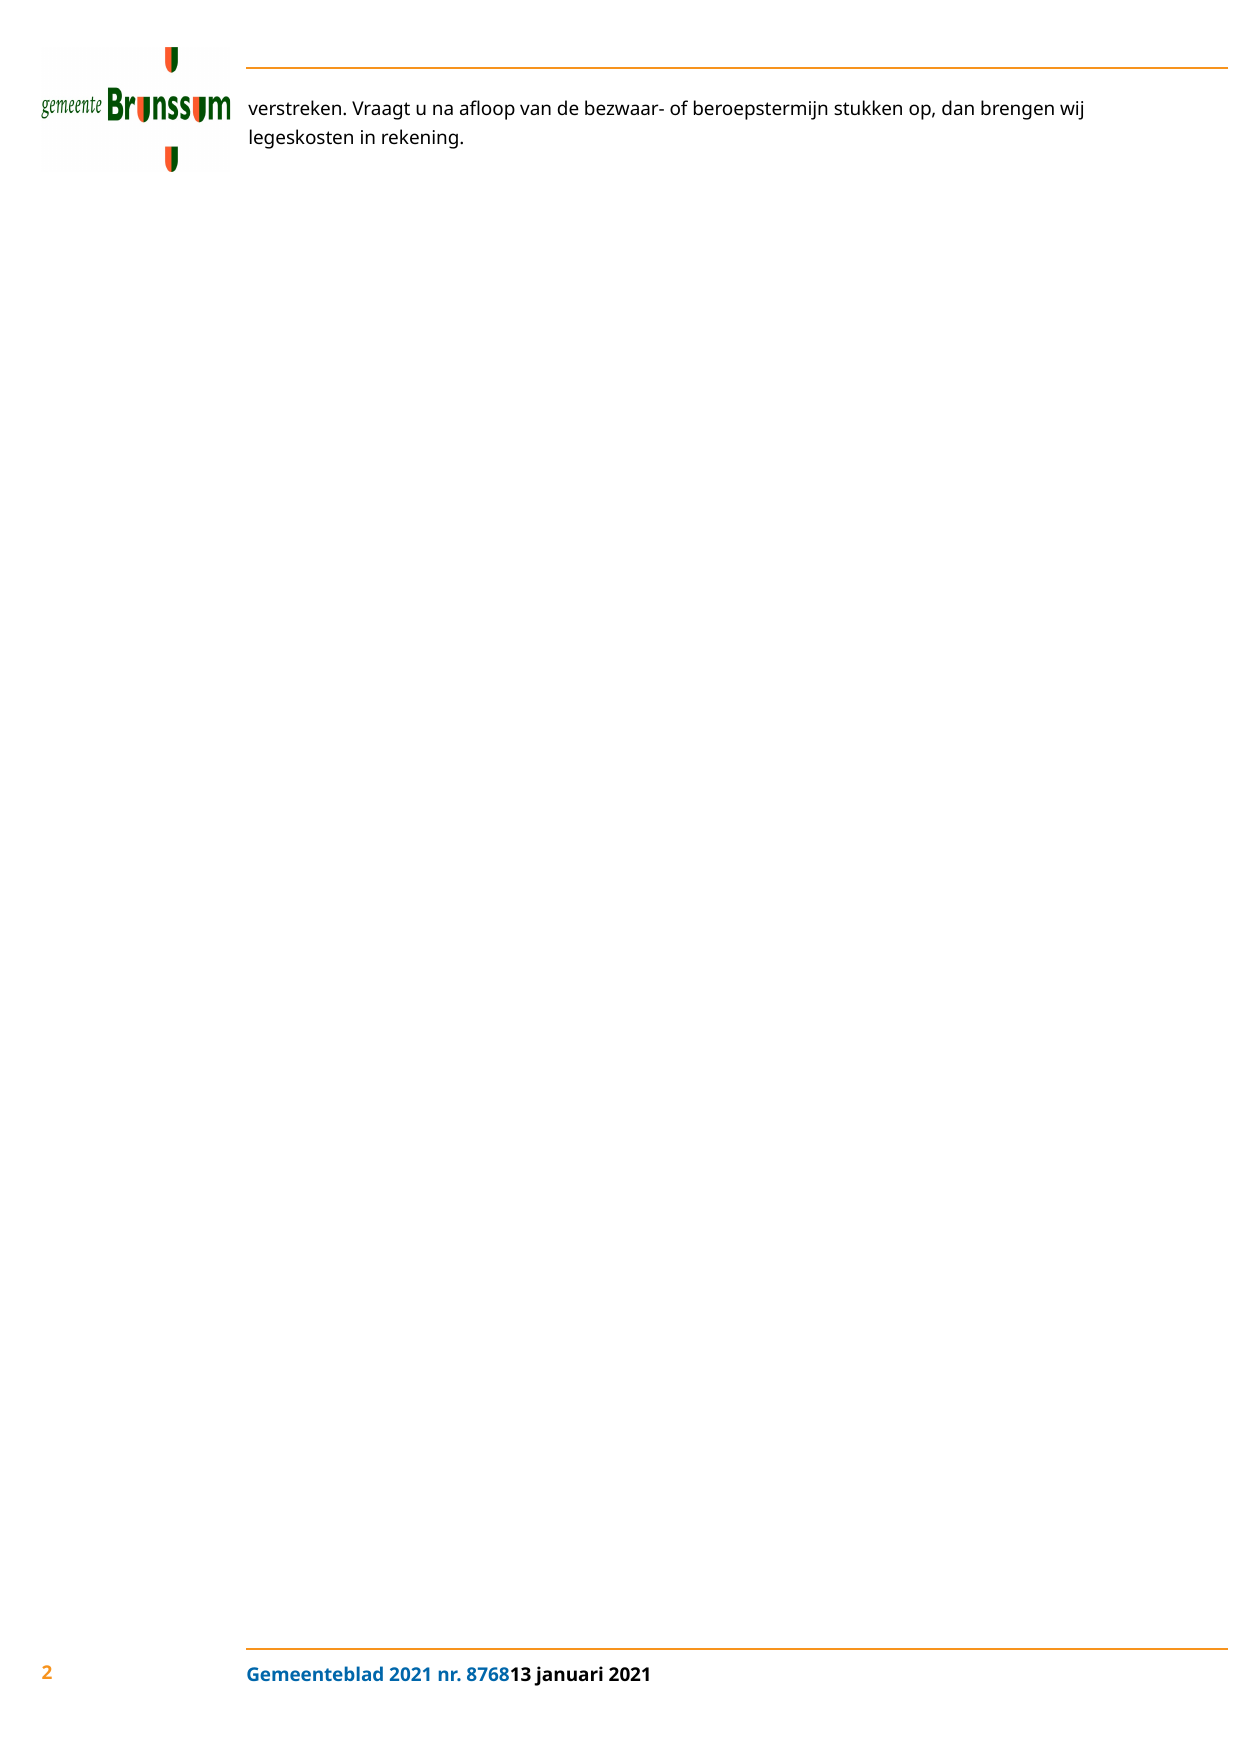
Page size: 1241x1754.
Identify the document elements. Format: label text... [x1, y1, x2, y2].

picture [41, 47, 231, 172]
text verstreken. Vraagt u na afloop van de bezwaar- of beroepstermijn stukken op, dan brengen wij legeskosten in rekening. [248, 95, 1152, 150]
